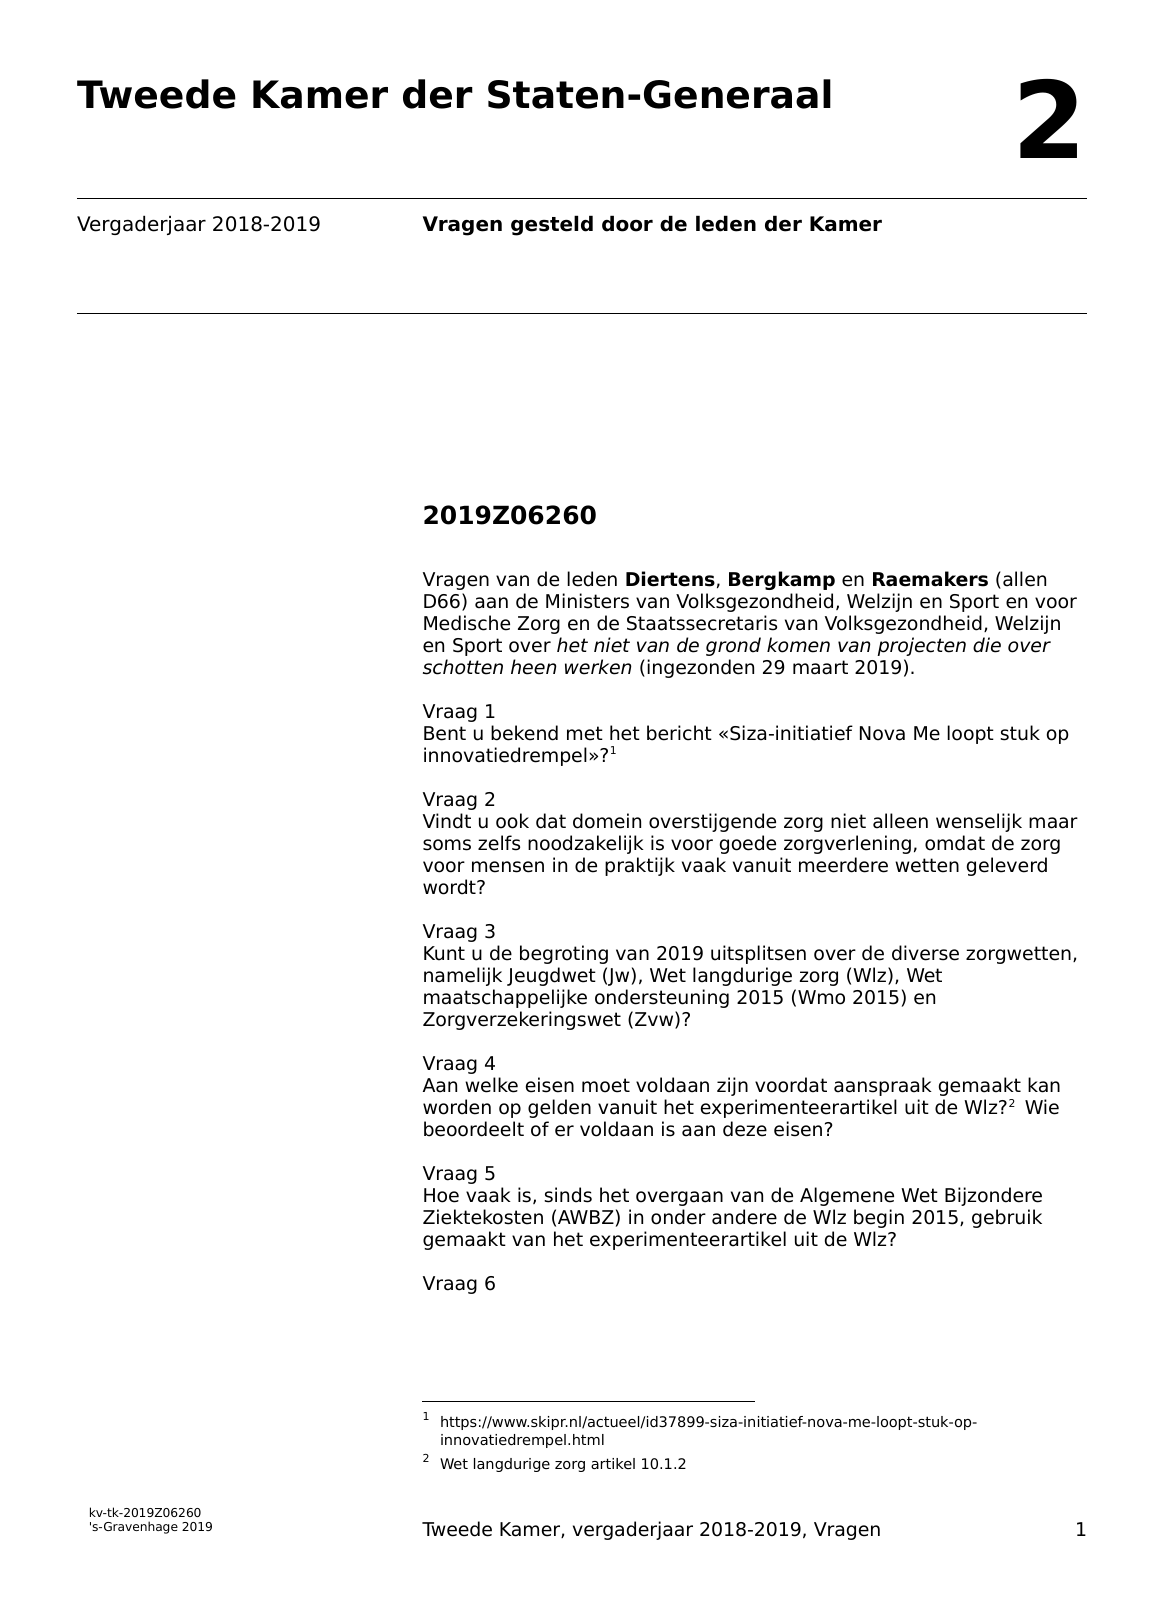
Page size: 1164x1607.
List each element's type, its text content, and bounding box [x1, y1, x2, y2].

text Bent u bekend met het bericht «Siza-initiatief Nova Me loopt stuk op innovatiedrempel»? [422, 723, 1087, 767]
text Vraag 4 [422, 1053, 1087, 1075]
text Vragen van de leden Diertens, Bergkamp en Raemakers (allen D66) aan de Ministers van Volksgezondheid, Welzijn en Sport en voor Medische Zorg en de Staatssecretaris van Volksgezondheid, Welzijn en Sport over het niet van de grond komen van projecten die over schotten heen werken (ingezonden 29 maart 2019). [422, 569, 1087, 679]
text https://www.skipr.nl/actueel/id37899-siza-initiatief-nova-me-loopt-stuk-op-innovatiedrempel.html [422, 1410, 1087, 1449]
text Vraag 6 [422, 1273, 1087, 1295]
text Aan welke eisen moet voldaan zijn voordat aanspraak gemaakt kan worden op gelden vanuit het experimenteerartikel uit de Wlz? Wie beoordeelt of er voldaan is aan deze eisen? [422, 1075, 1087, 1141]
text Vraag 2 [422, 789, 1087, 811]
text kv-tk-2019Z06260 [88, 1506, 323, 1520]
text Hoe vaak is, sinds het overgaan van de Algemene Wet Bijzondere Ziektekosten (AWBZ) in onder andere de Wlz begin 2015, gebruik gemaakt van het experimenteerartikel uit de Wlz? [422, 1185, 1087, 1251]
table_cell Vragen gesteld door de leden der Kamer [422, 199, 1087, 313]
text 2019Z06260 [422, 501, 1087, 531]
text 's-Gravenhage 2019 [88, 1520, 323, 1534]
table_header 2 [886, 59, 1087, 198]
text Vraag 5 [422, 1163, 1087, 1185]
text Vindt u ook dat domein overstijgende zorg niet alleen wenselijk maar soms zelfs noodzakelijk is voor goede zorgverlening, omdat de zorg voor mensen in de praktijk vaak vanuit meerdere wetten geleverd wordt? [422, 811, 1087, 899]
text Kunt u de begroting van 2019 uitsplitsen over de diverse zorgwetten, namelijk Jeugdwet (Jw), Wet langdurige zorg (Wlz), Wet maatschappelijke ondersteuning 2015 (Wmo 2015) en Zorgverzekeringswet (Zvw)? [422, 943, 1087, 1031]
text Vraag 3 [422, 921, 1087, 943]
table_cell Vergaderjaar 2018-2019 [77, 199, 422, 313]
table_header Tweede Kamer der Staten-Generaal [77, 59, 886, 198]
text Vraag 1 [422, 701, 1087, 723]
text Wet langdurige zorg artikel 10.1.2 [422, 1452, 1087, 1474]
